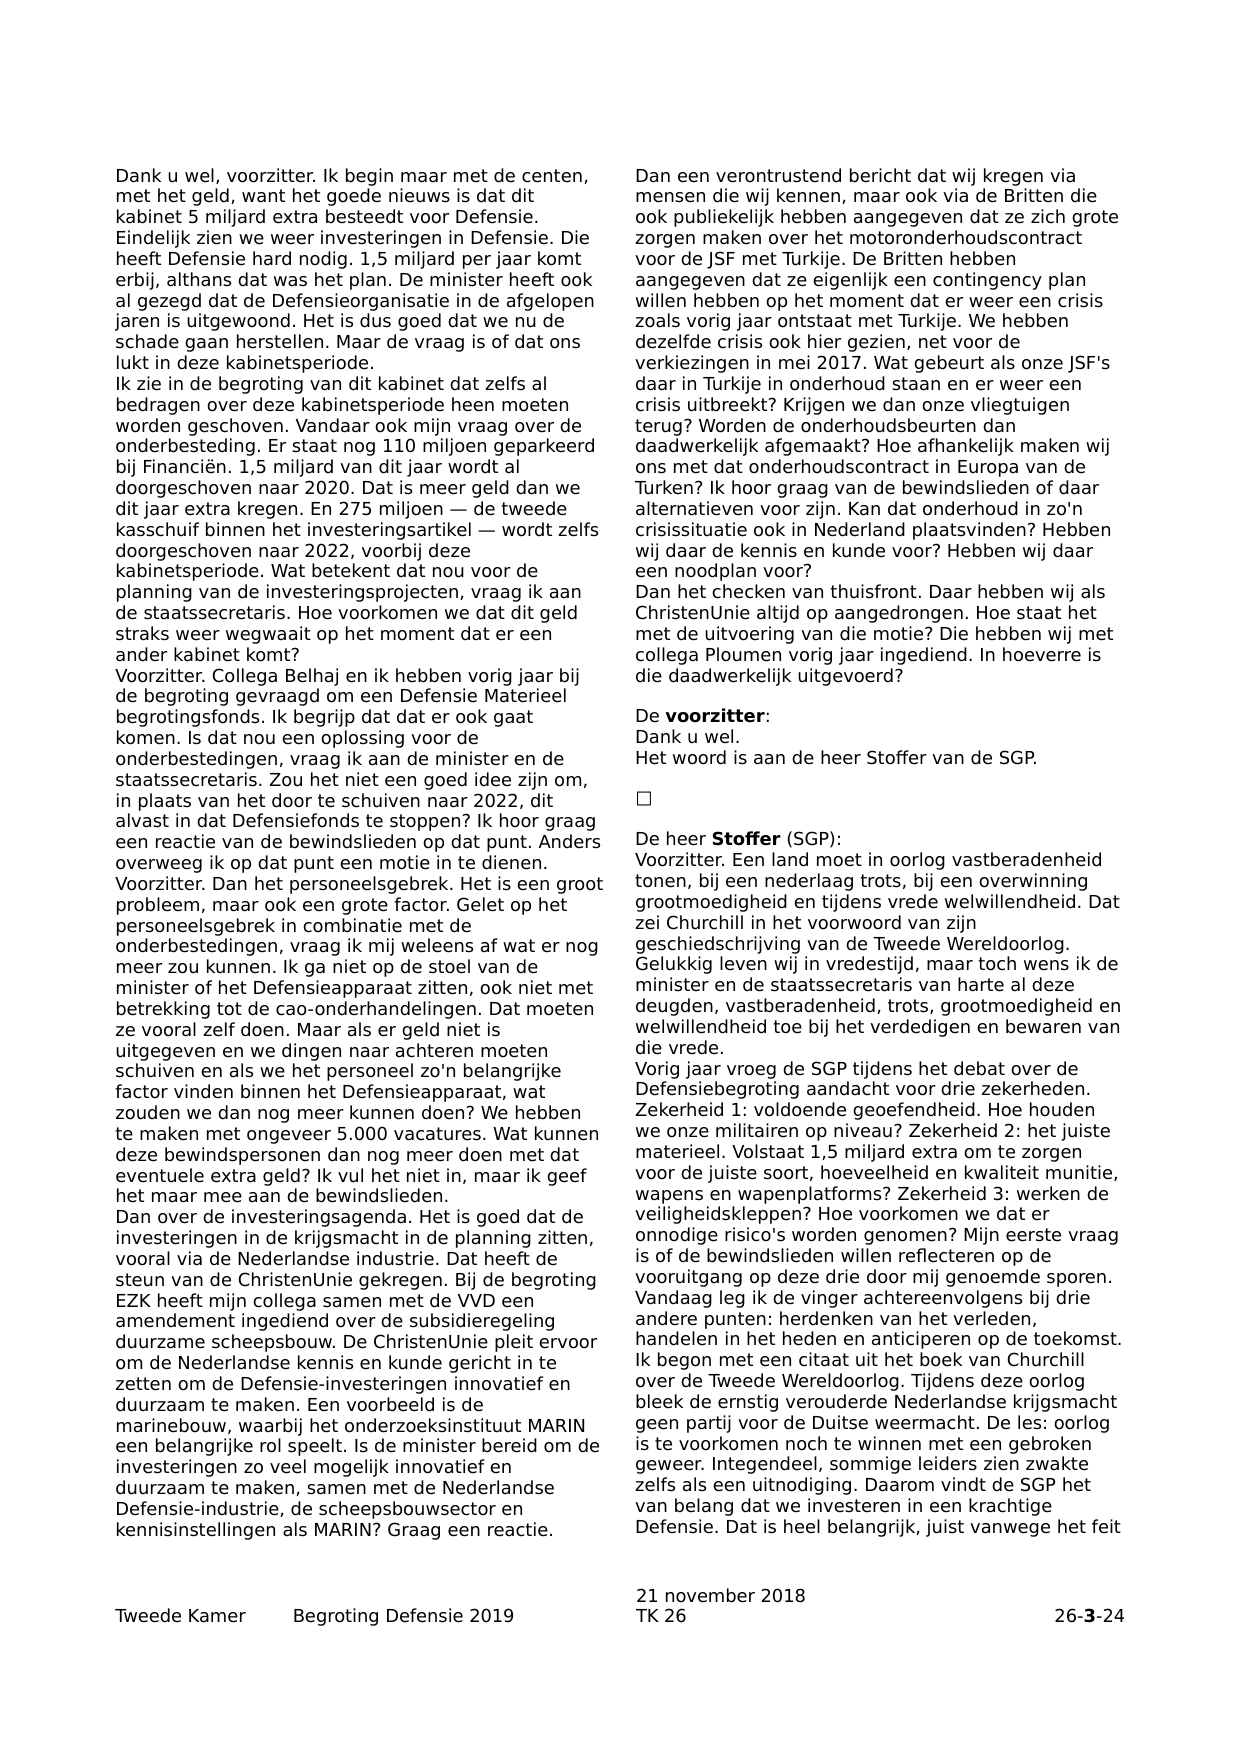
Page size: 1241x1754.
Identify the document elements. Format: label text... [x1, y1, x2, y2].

text ⬜ [635, 788, 1125, 809]
text Dan het checken van thuisfront. Daar hebben wij als ChristenUnie altijd op aangedrongen. Hoe staat het met de uitvoering van die motie? Die hebben wij met collega Ploumen vorig jaar ingediend. In hoeverre is die daadwerkelijk uitgevoerd? [635, 582, 1125, 686]
text Het woord is aan de heer Stoffer van de SGP. [635, 748, 1125, 768]
text Dan een verontrustend bericht dat wij kregen via mensen die wij kennen, maar ook via de Britten die ook publiekelijk hebben aangegeven dat ze zich grote zorgen maken over het motoronderhoudscontract voor de JSF met Turkije. De Britten hebben aangegeven dat ze eigenlijk een contingency plan willen hebben op het moment dat er weer een crisis zoals vorig jaar ontstaat met Turkije. We hebben dezelfde crisis ook hier gezien, net voor de verkiezingen in mei 2017. Wat gebeurt als onze JSF's daar in Turkije in onderhoud staan en er weer een crisis uitbreekt? Krijgen we dan onze vliegtuigen terug? Worden de onderhoudsbeurten dan daadwerkelijk afgemaakt? Hoe afhankelijk maken wij ons met dat onderhoudscontract in Europa van de Turken? Ik hoor graag van de bewindslieden of daar alternatieven voor zijn. Kan dat onderhoud in zo'n crisissituatie ook in Nederland plaatsvinden? Hebben wij daar de kennis en kunde voor? Hebben wij daar een noodplan voor? [635, 165, 1125, 582]
text Voorzitter. Collega Belhaj en ik hebben vorig jaar bij de begroting gevraagd om een Defensie Materieel begrotingsfonds. Ik begrijp dat dat er ook gaat komen. Is dat nou een oplossing voor de onderbestedingen, vraag ik aan de minister en de staatssecretaris. Zou het niet een goed idee zijn om, in plaats van het door te schuiven naar 2022, dit alvast in dat Defensiefonds te stoppen? Ik hoor graag een reactie van de bewindslieden op dat punt. Anders overweeg ik op dat punt een motie in te dienen. [115, 665, 605, 874]
text Vandaag leg ik de vinger achtereenvolgens bij drie andere punten: herdenken van het verleden, handelen in het heden en anticiperen op de toekomst. Ik begon met een citaat uit het boek van Churchill over de Tweede Wereldoorlog. Tijdens deze oorlog bleek de ernstig verouderde Nederlandse krijgsmacht geen partij voor de Duitse weermacht. De les: oorlog is te voorkomen noch te winnen met een gebroken geweer. Integendeel, sommige leiders zien zwakte zelfs als een uitnodiging. Daarom vindt de SGP het van belang dat we investeren in een krachtige Defensie. Dat is heel belangrijk, juist vanwege het feit [635, 1287, 1125, 1537]
text Vorig jaar vroeg de SGP tijdens het debat over de Defensiebegroting aandacht voor drie zekerheden. Zekerheid 1: voldoende geoefendheid. Hoe houden we onze militairen op niveau? Zekerheid 2: het juiste materieel. Volstaat 1,5 miljard extra om te zorgen voor de juiste soort, hoeveelheid en kwaliteit munitie, wapens en wapenplatforms? Zekerheid 3: werken de veiligheidskleppen? Hoe voorkomen we dat er onnodige risico's worden genomen? Mijn eerste vraag is of de bewindslieden willen reflecteren op de vooruitgang op deze drie door mij genoemde sporen. [635, 1058, 1125, 1287]
text Dank u wel, voorzitter. Ik begin maar met de centen, met het geld, want het goede nieuws is dat dit kabinet 5 miljard extra besteedt voor Defensie. Eindelijk zien we weer investeringen in Defensie. Die heeft Defensie hard nodig. 1,5 miljard per jaar komt erbij, althans dat was het plan. De minister heeft ook al gezegd dat de Defensieorganisatie in de afgelopen jaren is uitgewoond. Het is dus goed dat we nu de schade gaan herstellen. Maar de vraag is of dat ons lukt in deze kabinetsperiode. [115, 165, 605, 374]
text De voorzitter: [635, 706, 1125, 727]
text Dank u wel. [635, 727, 1125, 748]
text Voorzitter. Een land moet in oorlog vastberadenheid tonen, bij een nederlaag trots, bij een overwinning grootmoedigheid en tijdens vrede welwillendheid. Dat zei Churchill in het voorwoord van zijn geschiedschrijving van de Tweede Wereldoorlog. Gelukkig leven wij in vredestijd, maar toch wens ik de minister en de staatssecretaris van harte al deze deugden, vastberadenheid, trots, grootmoedigheid en welwillendheid toe bij het verdedigen en bewaren van die vrede. [635, 850, 1125, 1058]
text Dan over de investeringsagenda. Het is goed dat de investeringen in de krijgsmacht in de planning zitten, vooral via de Nederlandse industrie. Dat heeft de steun van de ChristenUnie gekregen. Bij de begroting EZK heeft mijn collega samen met de VVD een amendement ingediend over de subsidieregeling duurzame scheepsbouw. De ChristenUnie pleit ervoor om de Nederlandse kennis en kunde gericht in te zetten om de Defensie-investeringen innovatief en duurzaam te maken. Een voorbeeld is de marinebouw, waarbij het onderzoeksinstituut MARIN een belangrijke rol speelt. Is de minister bereid om de investeringen zo veel mogelijk innovatief en duurzaam te maken, samen met de Nederlandse Defensie-industrie, de scheepsbouwsector en kennisinstellingen als MARIN? Graag een reactie. [115, 1207, 605, 1540]
text De heer Stoffer (SGP): [635, 829, 1125, 850]
text Ik zie in de begroting van dit kabinet dat zelfs al bedragen over deze kabinetsperiode heen moeten worden geschoven. Vandaar ook mijn vraag over de onderbesteding. Er staat nog 110 miljoen geparkeerd bij Financiën. 1,5 miljard van dit jaar wordt al doorgeschoven naar 2020. Dat is meer geld dan we dit jaar extra kregen. En 275 miljoen — de tweede kasschuif binnen het investeringsartikel — wordt zelfs doorgeschoven naar 2022, voorbij deze kabinetsperiode. Wat betekent dat nou voor de planning van de investeringsprojecten, vraag ik aan de staatssecretaris. Hoe voorkomen we dat dit geld straks weer wegwaait op het moment dat er een ander kabinet komt? [115, 374, 605, 665]
text Voorzitter. Dan het personeelsgebrek. Het is een groot probleem, maar ook een grote factor. Gelet op het personeelsgebrek in combinatie met de onderbestedingen, vraag ik mij weleens af wat er nog meer zou kunnen. Ik ga niet op de stoel van de minister of het Defensieapparaat zitten, ook niet met betrekking tot de cao-onderhandelingen. Dat moeten ze vooral zelf doen. Maar als er geld niet is uitgegeven en we dingen naar achteren moeten schuiven en als we het personeel zo'n belangrijke factor vinden binnen het Defensieapparaat, wat zouden we dan nog meer kunnen doen? We hebben te maken met ongeveer 5.000 vacatures. Wat kunnen deze bewindspersonen dan nog meer doen met dat eventuele extra geld? Ik vul het niet in, maar ik geef het maar mee aan de bewindslieden. [115, 874, 605, 1207]
